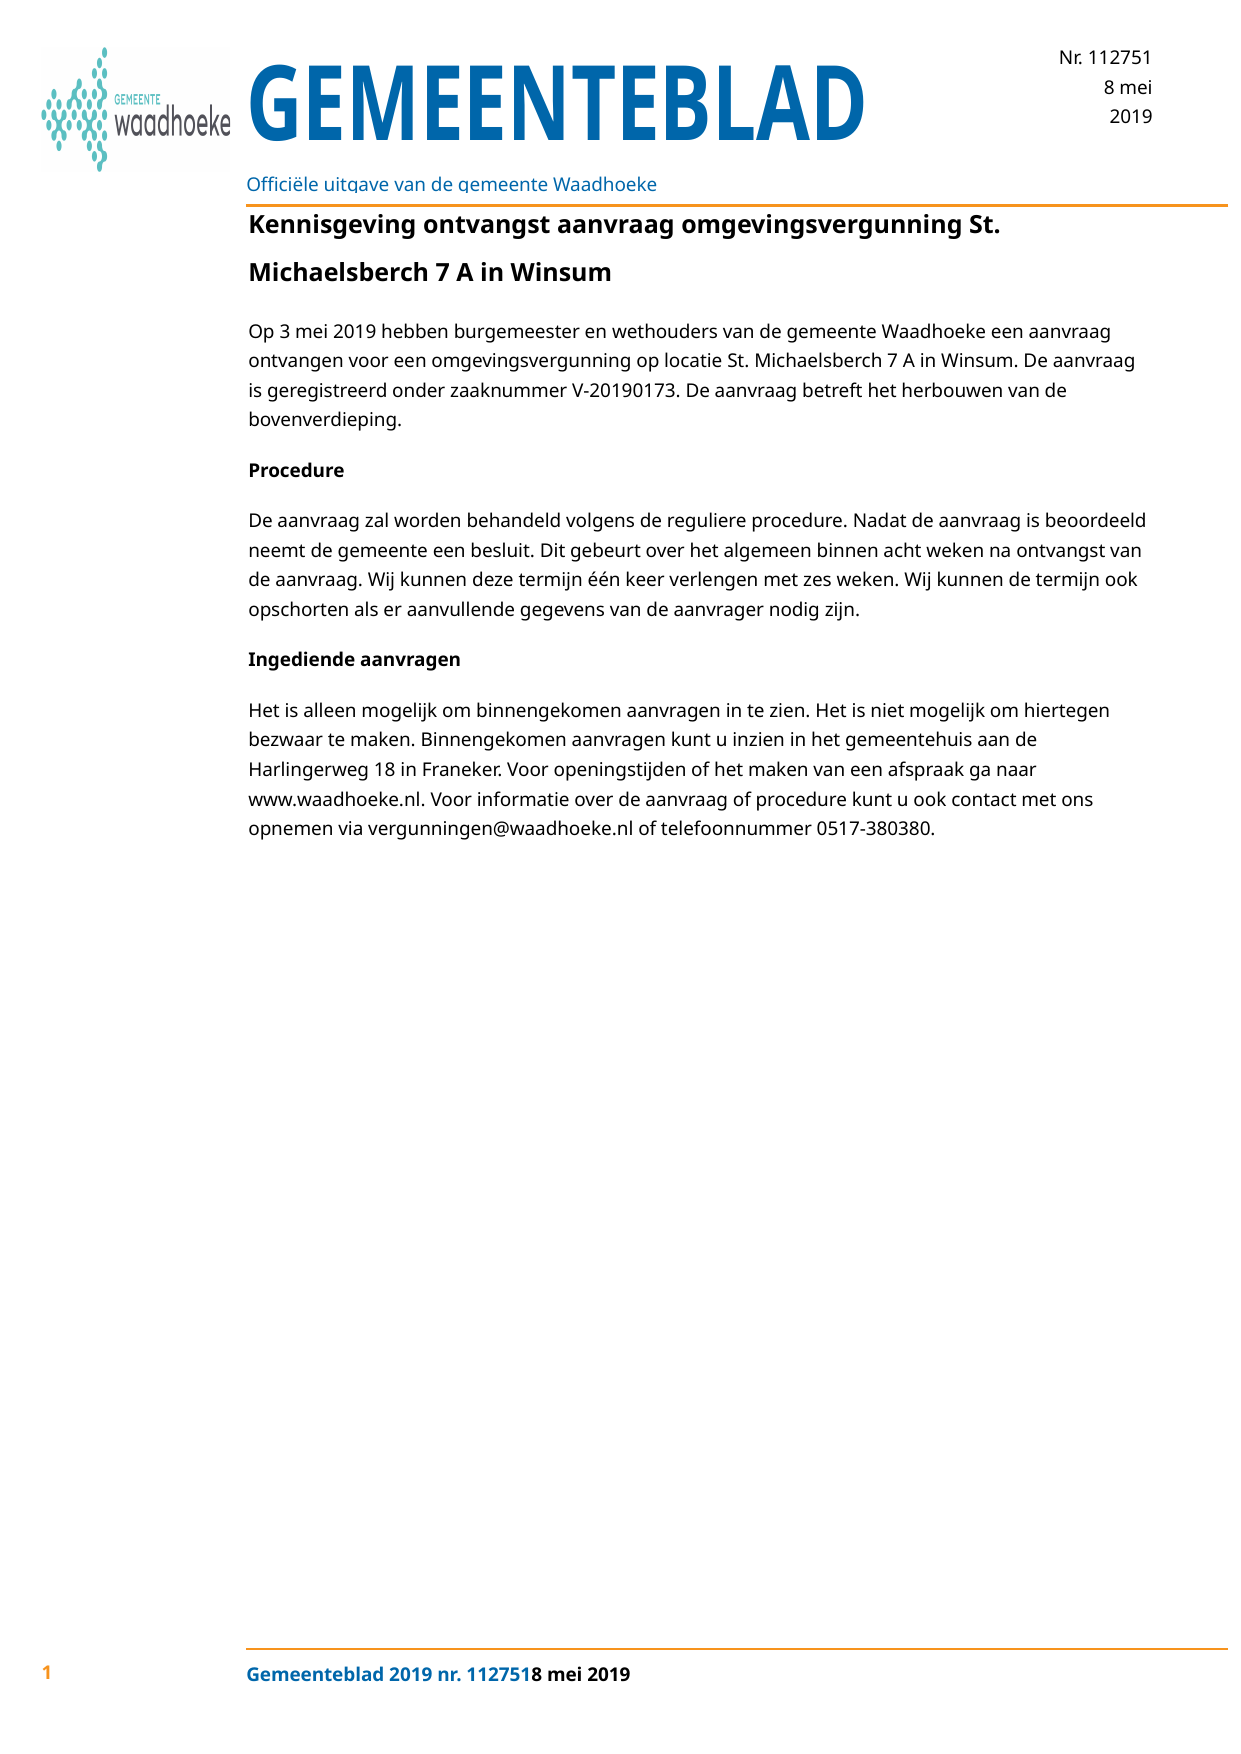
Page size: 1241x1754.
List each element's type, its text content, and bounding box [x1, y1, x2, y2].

picture [41, 47, 231, 172]
text Op 3 mei 2019 hebben burgemeester en wethouders van de gemeente Waadhoeke een aanvraag ontvangen voor een omgevingsvergunning op locatie St. Michaelsberch 7 A in Winsum. De aanvraag is geregistreerd onder zaaknummer V-20190173. De aanvraag betreft het herbouwen van de bovenverdieping. [248, 318, 1152, 432]
text Ingediende aanvragen [248, 647, 1152, 672]
text Kennisgeving ontvangst aanvraag omgevingsvergunning St. Michaelsberch 7 A in Winsum [248, 207, 1152, 288]
text Het is alleen mogelijk om binnengekomen aanvragen in te zien. Het is niet mogelijk om hiertegen bezwaar te maken. Binnengekomen aanvragen kunt u inzien in het gemeentehuis aan de Harlingerweg 18 in Franeker. Voor openingstijden of het maken van een afspraak ga naar www.waadhoeke.nl. Voor informatie over de aanvraag of procedure kunt u ook contact met ons opnemen via vergunningen@waadhoeke.nl of telefoonnummer 0517-380380. [248, 697, 1152, 841]
text Procedure [248, 457, 1152, 483]
text De aanvraag zal worden behandeld volgens de reguliere procedure. Nadat de aanvraag is beoordeeld neemt de gemeente een besluit. Dit gebeurt over het algemeen binnen acht weken na ontvangst van de aanvraag. Wij kunnen deze termijn één keer verlengen met zes weken. Wij kunnen de termijn ook opschorten als er aanvullende gegevens van de aanvrager nodig zijn. [248, 507, 1152, 622]
